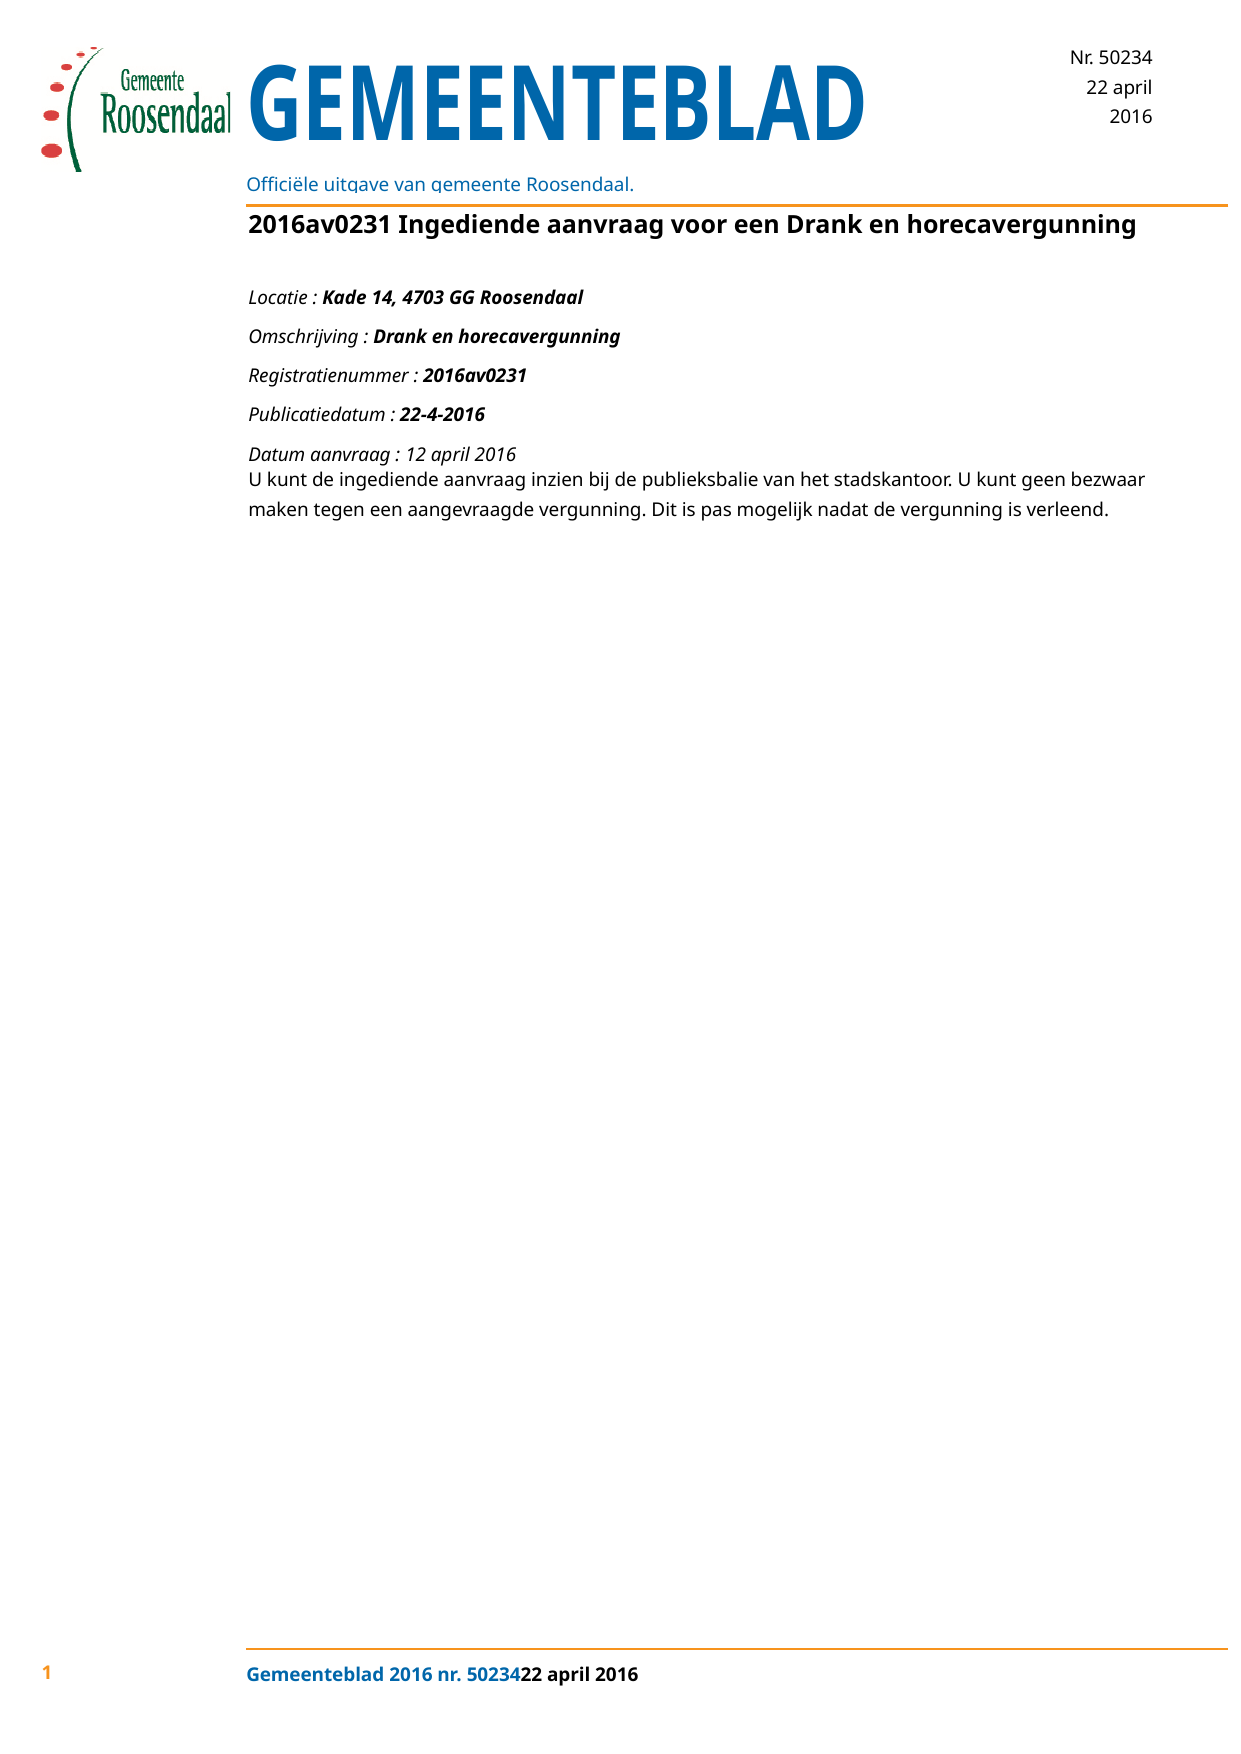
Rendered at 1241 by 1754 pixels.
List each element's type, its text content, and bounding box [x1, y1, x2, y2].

text Datum aanvraag : 12 april 2016 [248, 441, 1152, 467]
text Registratienummer : 2016av0231 [248, 362, 1152, 388]
text Publicatiedatum : 22-4-2016 [248, 402, 1152, 427]
text Omschrijving : Drank en horecavergunning [248, 323, 1152, 349]
text U kunt de ingediende aanvraag inzien bij de publieksbalie van het stadskantoor. U kunt geen bezwaar maken tegen een aangevraagde vergunning. Dit is pas mogelijk nadat de vergunning is verleend. [248, 467, 1152, 522]
text Locatie : Kade 14, 4703 GG Roosendaal [248, 284, 1152, 309]
picture [41, 47, 231, 172]
text 2016av0231 Ingediende aanvraag voor een Drank en horecavergunning [248, 207, 1152, 241]
